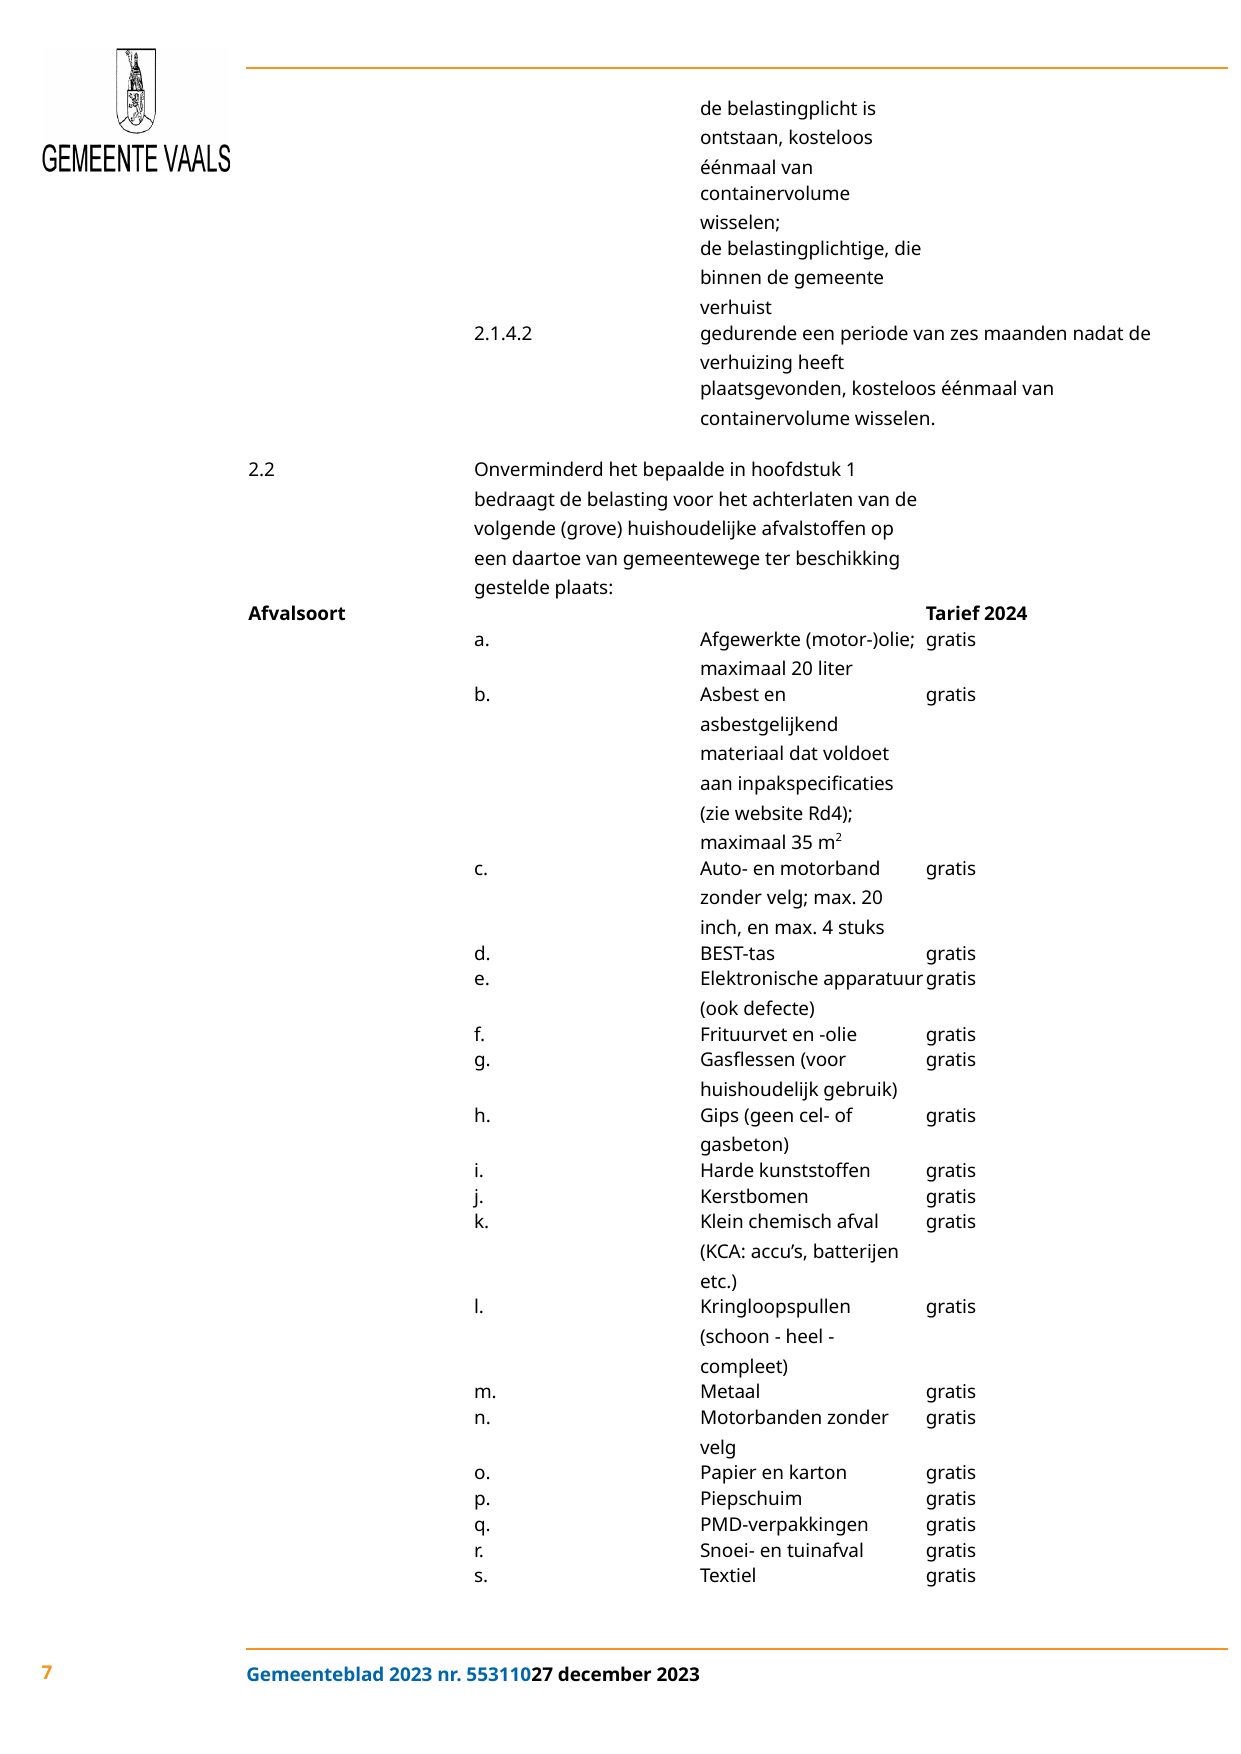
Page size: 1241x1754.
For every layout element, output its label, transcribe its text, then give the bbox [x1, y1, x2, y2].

table_cell [926, 431, 1152, 456]
table_cell [248, 375, 474, 431]
table_cell PMD-verpakkingen [700, 1511, 926, 1537]
table_cell gratis [926, 855, 1152, 940]
table_cell Elektronische apparatuur (ook defecte) [700, 966, 926, 1021]
table_cell [248, 431, 474, 456]
table_cell Harde kunststoffen [700, 1157, 926, 1183]
table_cell [248, 966, 474, 1021]
table_cell f. [474, 1021, 700, 1047]
table_cell b. [474, 681, 700, 855]
table_cell gratis [926, 1047, 1152, 1102]
table_cell de belastingplichtige, die binnen de gemeente verhuist [700, 235, 926, 320]
table_cell i. [474, 1157, 700, 1183]
table_cell gratis [926, 681, 1152, 855]
table_cell Onverminderd het bepaalde in hoofdstuk 1 bedraagt de belasting voor het achterlaten van de volgende (grove) huishoudelijke afvalstoffen op een daartoe van gemeentewege ter beschikking gestelde plaats: [474, 456, 926, 600]
table_cell 2.1.4.2 [474, 320, 700, 375]
table_cell Auto- en motorband zonder velg; max. 20 inch, en max. 4 stuks [700, 855, 926, 940]
table_cell j. [474, 1183, 700, 1209]
table_cell [248, 1021, 474, 1047]
picture [41, 47, 231, 172]
table_cell gratis [926, 1183, 1152, 1209]
table_cell [248, 235, 474, 320]
table_cell [248, 1183, 474, 1209]
table_cell plaatsgevonden, kosteloos éénmaal van containervolume wisselen. [700, 375, 1152, 431]
table_cell gedurende een periode van zes maanden nadat de verhuizing heeft [700, 320, 1152, 375]
table_cell gratis [926, 1537, 1152, 1562]
table_cell [248, 1379, 474, 1404]
table_cell Afvalsoort [248, 600, 926, 626]
table_cell [248, 1485, 474, 1511]
table_cell Afgewerkte (motor-)olie; maximaal 20 liter [700, 626, 926, 681]
table_cell k. [474, 1209, 700, 1294]
table_cell BEST-tas [700, 940, 926, 966]
table_cell [926, 456, 1152, 600]
table_cell [248, 180, 474, 235]
table_cell [926, 235, 1152, 320]
table_cell containervolume wisselen; [700, 180, 926, 235]
table_cell [248, 95, 474, 180]
table_cell q. [474, 1511, 700, 1537]
table_cell g. [474, 1047, 700, 1102]
table_cell Frituurvet en -olie [700, 1021, 926, 1047]
table_cell [248, 1102, 474, 1157]
table_cell [248, 626, 474, 681]
table_cell [248, 1047, 474, 1102]
table_cell [248, 681, 474, 855]
table_cell Papier en karton [700, 1460, 926, 1485]
table_cell gratis [926, 940, 1152, 966]
table_cell gratis [926, 1379, 1152, 1404]
table_cell [248, 320, 474, 375]
table_cell l. [474, 1294, 700, 1378]
table_cell a. [474, 626, 700, 681]
table_cell gratis [926, 1294, 1152, 1378]
table_cell gratis [926, 966, 1152, 1021]
table_cell [474, 431, 700, 456]
table_cell n. [474, 1404, 700, 1459]
table_cell gratis [926, 1404, 1152, 1459]
table_cell [474, 235, 700, 320]
table_cell [248, 1537, 474, 1562]
table_cell [474, 95, 700, 180]
table_cell [474, 375, 700, 431]
table_cell o. [474, 1460, 700, 1485]
table_cell gratis [926, 1460, 1152, 1485]
table_cell [700, 431, 926, 456]
table_cell gratis [926, 626, 1152, 681]
table_cell [248, 1511, 474, 1537]
table_cell 2.2 [248, 456, 474, 600]
table_cell gratis [926, 1563, 1152, 1588]
table_cell [248, 855, 474, 940]
table_cell gratis [926, 1511, 1152, 1537]
table_cell d. [474, 940, 700, 966]
table_cell Klein chemisch afval (KCA: accu’s, batterijen etc.) [700, 1209, 926, 1294]
table_cell gratis [926, 1021, 1152, 1047]
table_cell [248, 1563, 474, 1588]
table_cell [474, 180, 700, 235]
table_cell Kringloopspullen (schoon - heel - compleet) [700, 1294, 926, 1378]
table_cell [248, 1460, 474, 1485]
table_cell Motorbanden zonder velg [700, 1404, 926, 1459]
table_cell [248, 1404, 474, 1459]
table_cell Piepschuim [700, 1485, 926, 1511]
table_cell gratis [926, 1209, 1152, 1294]
table_cell gratis [926, 1157, 1152, 1183]
table_cell [248, 1209, 474, 1294]
table_cell Gips (geen cel- of gasbeton) [700, 1102, 926, 1157]
table_cell s. [474, 1563, 700, 1588]
table_cell Asbest en asbestgelijkend materiaal dat voldoet aan inpakspecificaties (zie website Rd4); maximaal 35 m2 [700, 681, 926, 855]
table_cell Kerstbomen [700, 1183, 926, 1209]
table_cell Textiel [700, 1563, 926, 1588]
table_cell Metaal [700, 1379, 926, 1404]
table_cell Tarief 2024 [926, 600, 1152, 626]
table_cell [926, 180, 1152, 235]
table_cell gratis [926, 1485, 1152, 1511]
table_cell Snoei- en tuinafval [700, 1537, 926, 1562]
table_cell m. [474, 1379, 700, 1404]
table_cell [926, 95, 1152, 180]
table_cell c. [474, 855, 700, 940]
table_cell [248, 1294, 474, 1378]
table_cell r. [474, 1537, 700, 1562]
table_cell e. [474, 966, 700, 1021]
table_cell p. [474, 1485, 700, 1511]
table_cell gratis [926, 1102, 1152, 1157]
table_cell h. [474, 1102, 700, 1157]
table_cell Gasflessen (voor huishoudelijk gebruik) [700, 1047, 926, 1102]
table_cell [248, 1157, 474, 1183]
table_cell de belastingplicht is ontstaan, kosteloos éénmaal van [700, 95, 926, 180]
table_cell [248, 940, 474, 966]
